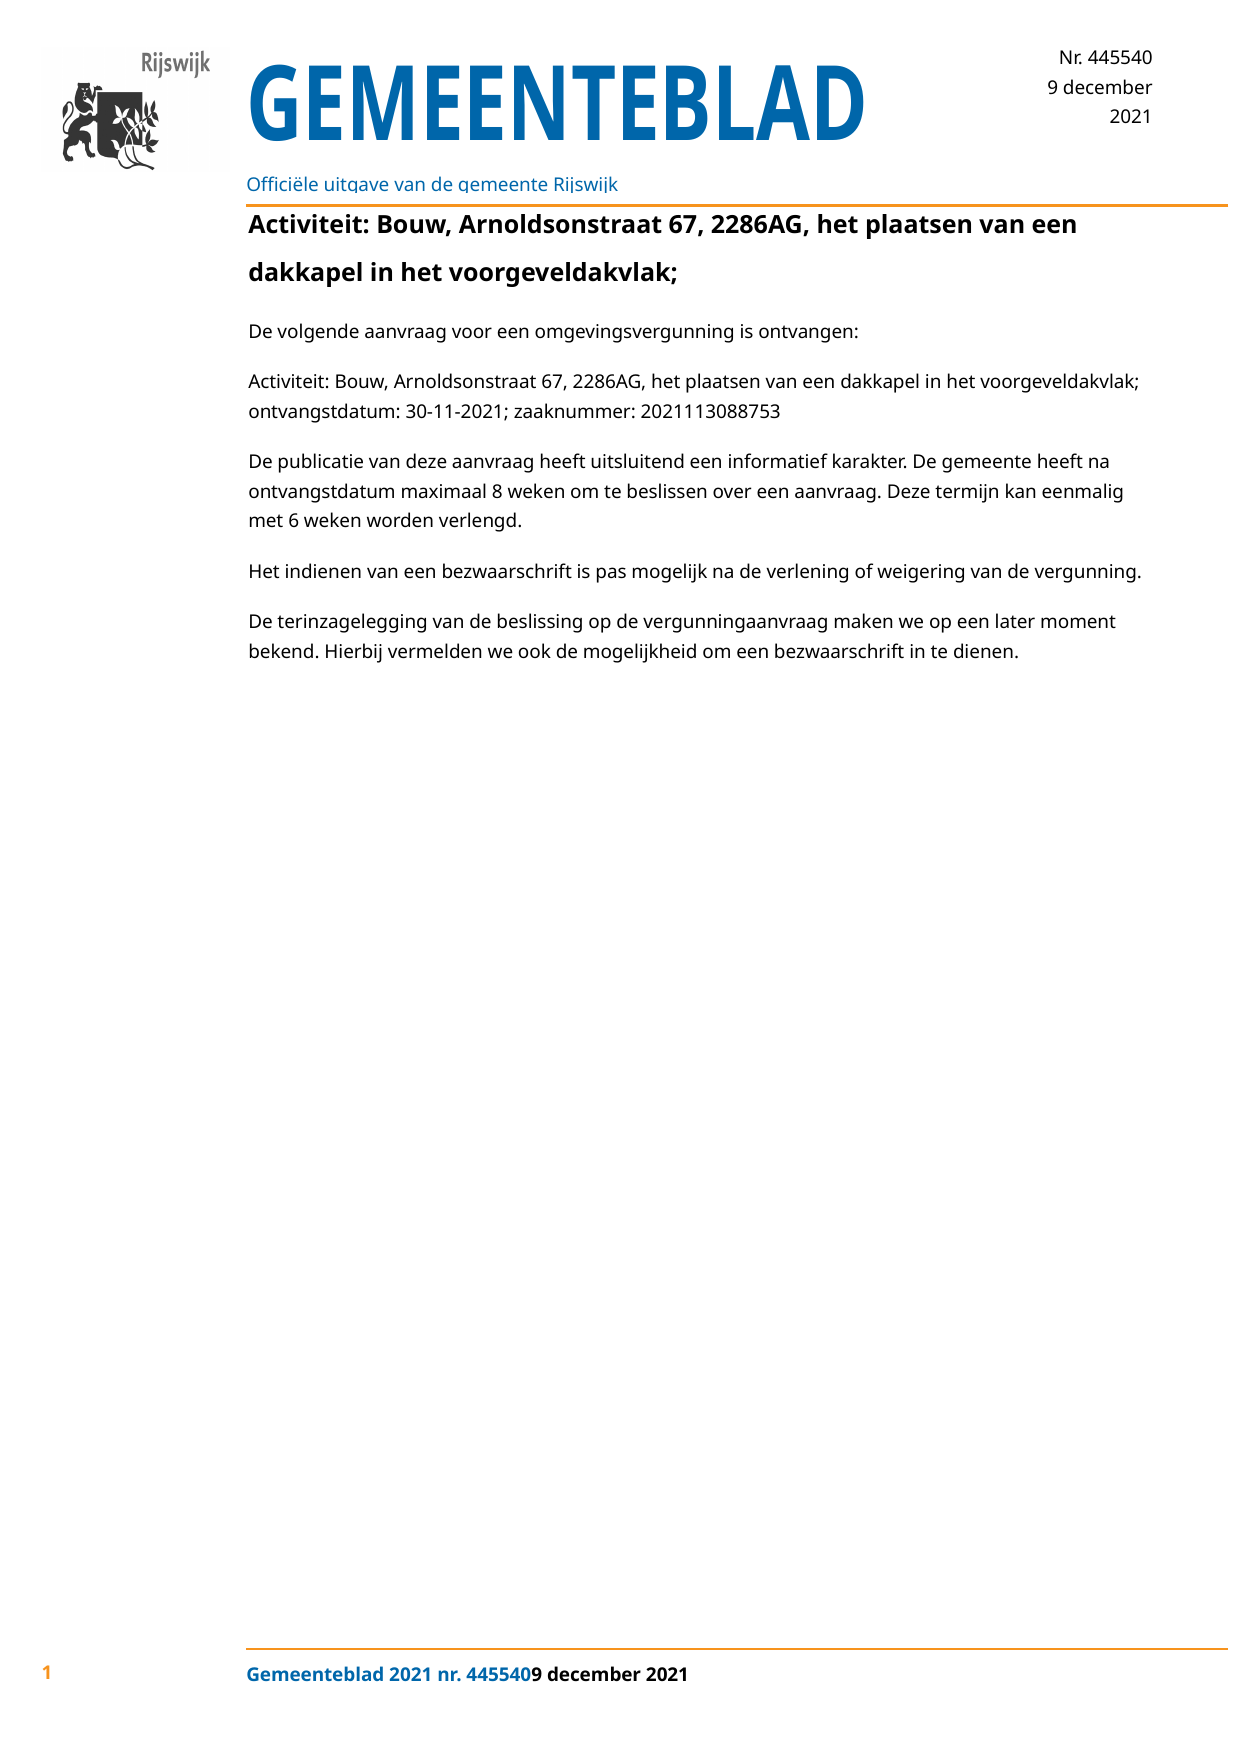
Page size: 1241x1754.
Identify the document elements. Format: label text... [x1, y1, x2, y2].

text Activiteit: Bouw, Arnoldsonstraat 67, 2286AG, het plaatsen van een dakkapel in het voorgeveldakvlak; ontvangstdatum: 30-11-2021; zaaknummer: 2021113088753 [248, 368, 1152, 424]
text De terinzagelegging van de beslissing op de vergunningaanvraag maken we op een later moment bekend. Hierbij vermelden we ook de mogelijkheid om een bezwaarschrift in te dienen. [248, 608, 1152, 664]
picture [41, 47, 231, 172]
text De volgende aanvraag voor een omgevingsvergunning is ontvangen: [248, 318, 1152, 344]
text De publicatie van deze aanvraag heeft uitsluitend een informatief karakter. De gemeente heeft na ontvangstdatum maximaal 8 weken om te beslissen over een aanvraag. Deze termijn kan eenmalig met 6 weken worden verlengd. [248, 448, 1152, 533]
text Activiteit: Bouw, Arnoldsonstraat 67, 2286AG, het plaatsen van een dakkapel in het voorgeveldakvlak; [248, 207, 1152, 288]
text Het indienen van een bezwaarschrift is pas mogelijk na de verlening of weigering van de vergunning. [248, 558, 1152, 584]
